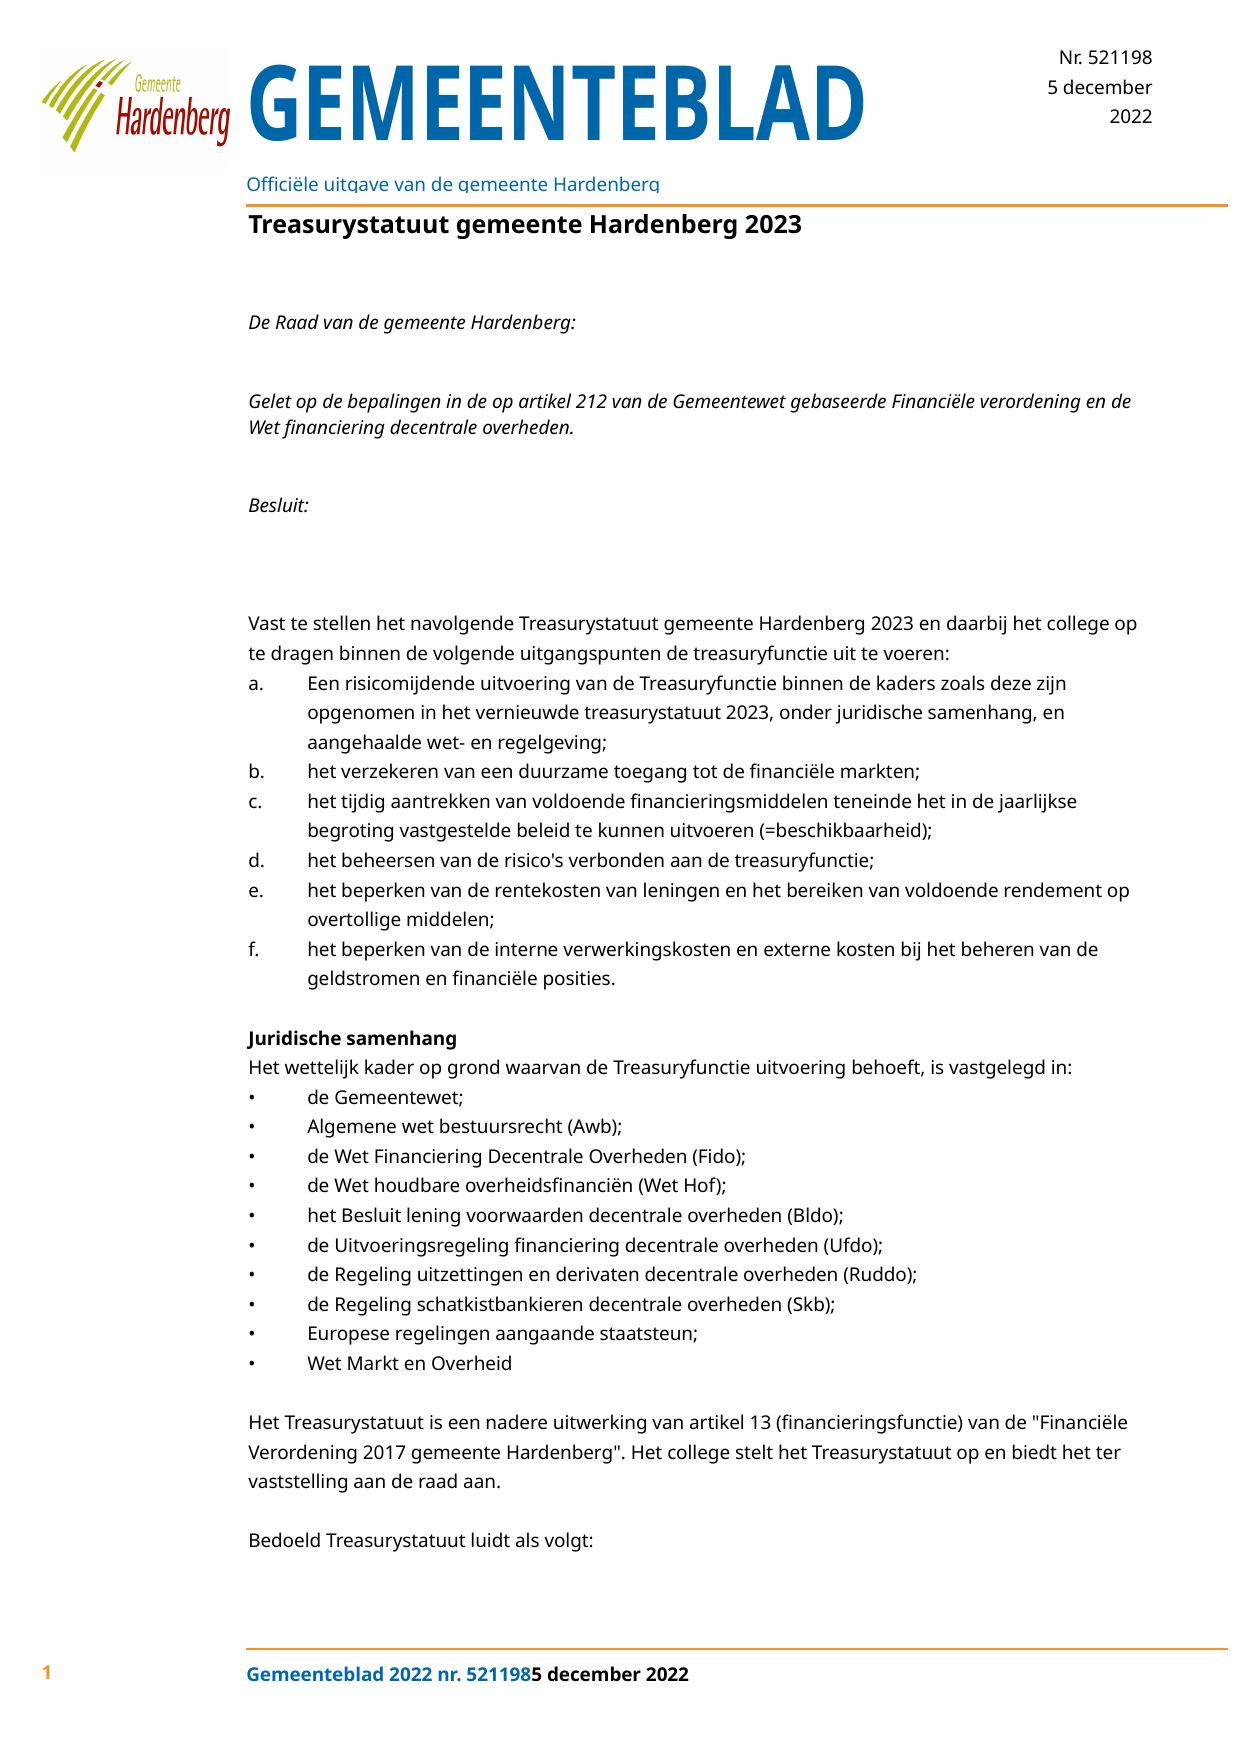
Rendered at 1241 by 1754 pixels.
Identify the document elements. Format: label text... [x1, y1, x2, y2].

picture [41, 47, 231, 172]
text Treasurystatuut gemeente Hardenberg 2023 [248, 207, 1152, 241]
list het verzekeren van een duurzame toegang tot de financiële markten; [248, 758, 1152, 784]
list het Besluit lening voorwaarden decentrale overheden (Bldo); [248, 1202, 1152, 1228]
list de Wet houdbare overheidsfinanciën (Wet Hof); [248, 1173, 1152, 1198]
list het tijdig aantrekken van voldoende financieringsmiddelen teneinde het in de jaarlijkse begroting vastgestelde beleid te kunnen uitvoeren (=beschikbaarheid); [248, 788, 1152, 843]
text Het wettelijk kader op grond waarvan de Treasuryfunctie uitvoering behoeft, is vastgelegd in: [248, 1054, 1152, 1080]
text Juridische samenhang [248, 1025, 1152, 1050]
text Bedoeld Treasurystatuut luidt als volgt: [248, 1528, 1152, 1553]
list Algemene wet bestuursrecht (Awb); [248, 1113, 1152, 1139]
list het beperken van de interne verwerkingskosten en externe kosten bij het beheren van de geldstromen en financiële posities. [248, 936, 1152, 991]
list het beperken van de rentekosten van leningen en het bereiken van voldoende rendement op overtollige middelen; [248, 877, 1152, 932]
list de Regeling schatkistbankieren decentrale overheden (Skb); [248, 1291, 1152, 1317]
list de Regeling uitzettingen en derivaten decentrale overheden (Ruddo); [248, 1261, 1152, 1287]
list Wet Markt en Overheid [248, 1350, 1152, 1376]
text Gelet op de bepalingen in de op artikel 212 van de Gemeentewet gebaseerde Financiële verordening en de Wet financiering decentrale overheden. [248, 388, 1152, 439]
text Het Treasurystatuut is een nadere uitwerking van artikel 13 (financieringsfunctie) van de "Financiële Verordening 2017 gemeente Hardenberg". Het college stelt het Treasurystatuut op en biedt het ter vaststelling aan de raad aan. [248, 1409, 1152, 1494]
list Europese regelingen aangaande staatsteun; [248, 1321, 1152, 1346]
list Een risicomijdende uitvoering van de Treasuryfunctie binnen de kaders zoals deze zijn opgenomen in het vernieuwde treasurystatuut 2023, onder juridische samenhang, en aangehaalde wet- en regelgeving; [248, 670, 1152, 754]
text Besluit: [248, 492, 1152, 518]
list de Uitvoeringsregeling financiering decentrale overheden (Ufdo); [248, 1232, 1152, 1257]
list de Gemeentewet; [248, 1084, 1152, 1109]
list de Wet Financiering Decentrale Overheden (Fido); [248, 1143, 1152, 1169]
list het beheersen van de risico's verbonden aan de treasuryfunctie; [248, 847, 1152, 873]
text De Raad van de gemeente Hardenberg: [248, 309, 1152, 335]
text Vast te stellen het navolgende Treasurystatuut gemeente Hardenberg 2023 en daarbij het college op te dragen binnen de volgende uitgangspunten de treasuryfunctie uit te voeren: [248, 611, 1152, 666]
